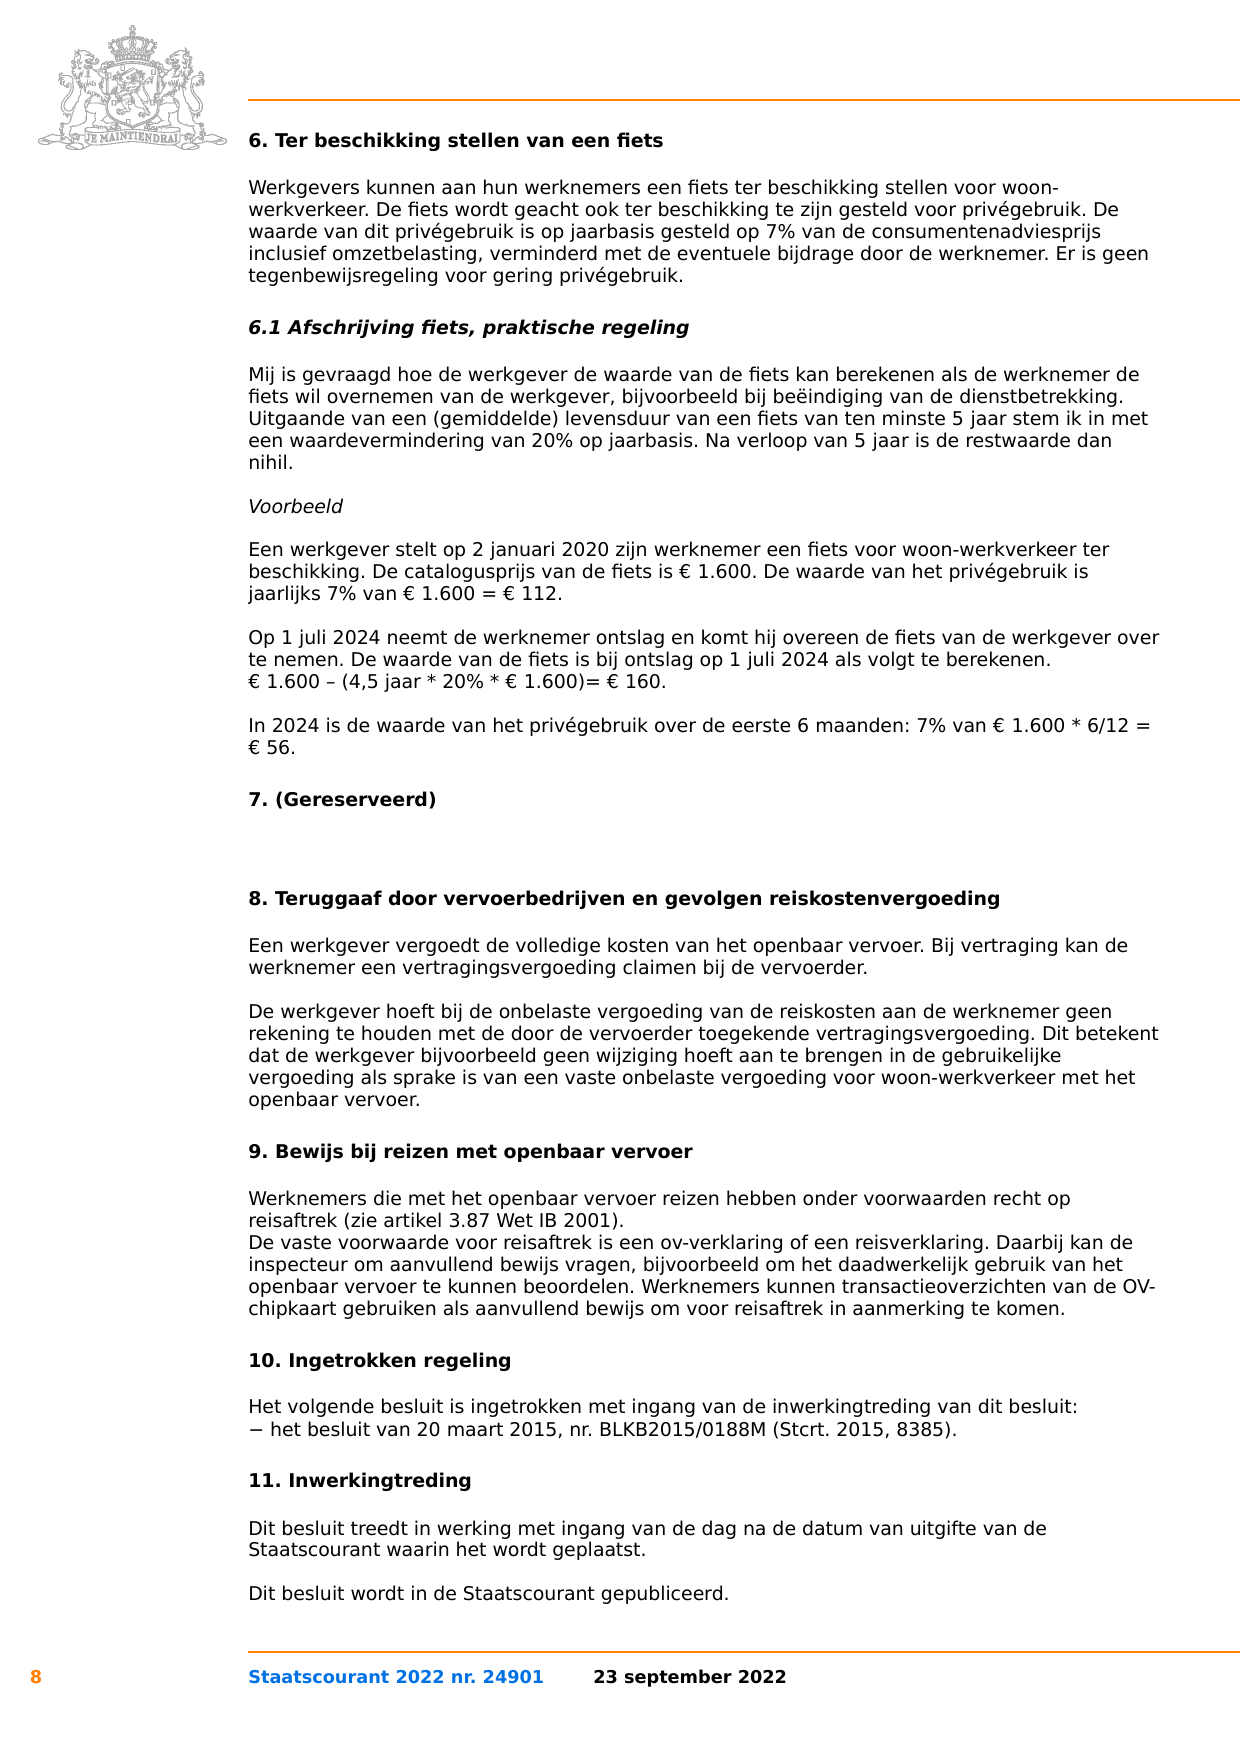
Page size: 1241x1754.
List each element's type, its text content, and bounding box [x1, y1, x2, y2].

text Een werkgever vergoedt de volledige kosten van het openbaar vervoer. Bij vertraging kan de werknemer een vertragingsvergoeding claimen bij de vervoerder. [248, 935, 1163, 979]
text De werkgever hoeft bij de onbelaste vergoeding van de reiskosten aan de werknemer geen rekening te houden met de door de vervoerder toegekende vertragingsvergoeding. Dit betekent dat de werkgever bijvoorbeeld geen wijziging hoeft aan te brengen in de gebruikelijke vergoeding als sprake is van een vaste onbelaste vergoeding voor woon-werkverkeer met het openbaar vervoer. [248, 1001, 1163, 1111]
text Op 1 juli 2024 neemt de werknemer ontslag en komt hij overeen de fiets van de werkgever over te nemen. De waarde van de fiets is bij ontslag op 1 juli 2024 als volgt te berekenen. [248, 627, 1163, 671]
text Dit besluit wordt in de Staatscourant gepubliceerd. [248, 1583, 1163, 1605]
subtitle 9. Bewijs bij reizen met openbaar vervoer [248, 1141, 1163, 1163]
subtitle 11. Inwerkingtreding [248, 1470, 1163, 1492]
text Het volgende besluit is ingetrokken met ingang van de inwerkingtreding van dit besluit: [248, 1396, 1163, 1418]
subtitle 8. Teruggaaf door vervoerbedrijven en gevolgen reiskostenvergoeding [248, 888, 1163, 910]
text Werkgevers kunnen aan hun werknemers een fiets ter beschikking stellen voor woon-werkverkeer. De fiets wordt geacht ook ter beschikking te zijn gesteld voor privégebruik. De waarde van dit privégebruik is op jaarbasis gesteld op 7% van de consumentenadviesprijs inclusief omzetbelasting, verminderd met de eventuele bijdrage door de werknemer. Er is geen tegenbewijsregeling voor gering privégebruik. [248, 177, 1163, 287]
text Uitgaande van een (gemiddelde) levensduur van een fiets van ten minste 5 jaar stem ik in met een waardevermindering van 20% op jaarbasis. Na verloop van 5 jaar is de restwaarde dan nihil. [248, 408, 1163, 474]
subtitle 6.1 Afschrijving fiets, praktische regeling [248, 317, 1163, 339]
subtitle 6. Ter beschikking stellen van een fiets [248, 130, 1163, 152]
picture [38, 25, 227, 150]
text − het besluit van 20 maart 2015, nr. BLKB2015/0188M (Stcrt. 2015, 8385). [248, 1418, 1163, 1440]
text Mij is gevraagd hoe de werkgever de waarde van de fiets kan berekenen als de werknemer de fiets wil overnemen van de werkgever, bijvoorbeeld bij beëindiging van de dienstbetrekking. [248, 364, 1163, 408]
subtitle Voorbeeld [248, 496, 1163, 517]
text € 1.600 – (4,5 jaar * 20% * € 1.600)= € 160. [248, 671, 1163, 693]
subtitle 10. Ingetrokken regeling [248, 1349, 1163, 1371]
text Dit besluit treedt in werking met ingang van de dag na de datum van uitgifte van de Staatscourant waarin het wordt geplaatst. [248, 1517, 1163, 1561]
subtitle 7. (Gereserveerd) [248, 789, 1163, 811]
text In 2024 is de waarde van het privégebruik over de eerste 6 maanden: 7% van € 1.600 * 6/12 = € 56. [248, 715, 1163, 759]
text De vaste voorwaarde voor reisaftrek is een ov-verklaring of een reisverklaring. Daarbij kan de inspecteur om aanvullend bewijs vragen, bijvoorbeeld om het daadwerkelijk gebruik van het openbaar vervoer te kunnen beoordelen. Werknemers kunnen transactieoverzichten van de OV-chipkaart gebruiken als aanvullend bewijs om voor reisaftrek in aanmerking te komen. [248, 1232, 1163, 1319]
text Werknemers die met het openbaar vervoer reizen hebben onder voorwaarden recht op reisaftrek (zie artikel 3.87 Wet IB 2001). [248, 1188, 1163, 1232]
text Een werkgever stelt op 2 januari 2020 zijn werknemer een fiets voor woon-werkverkeer ter beschikking. De catalogusprijs van de fiets is € 1.600. De waarde van het privégebruik is jaarlijks 7% van € 1.600 = € 112. [248, 539, 1163, 605]
